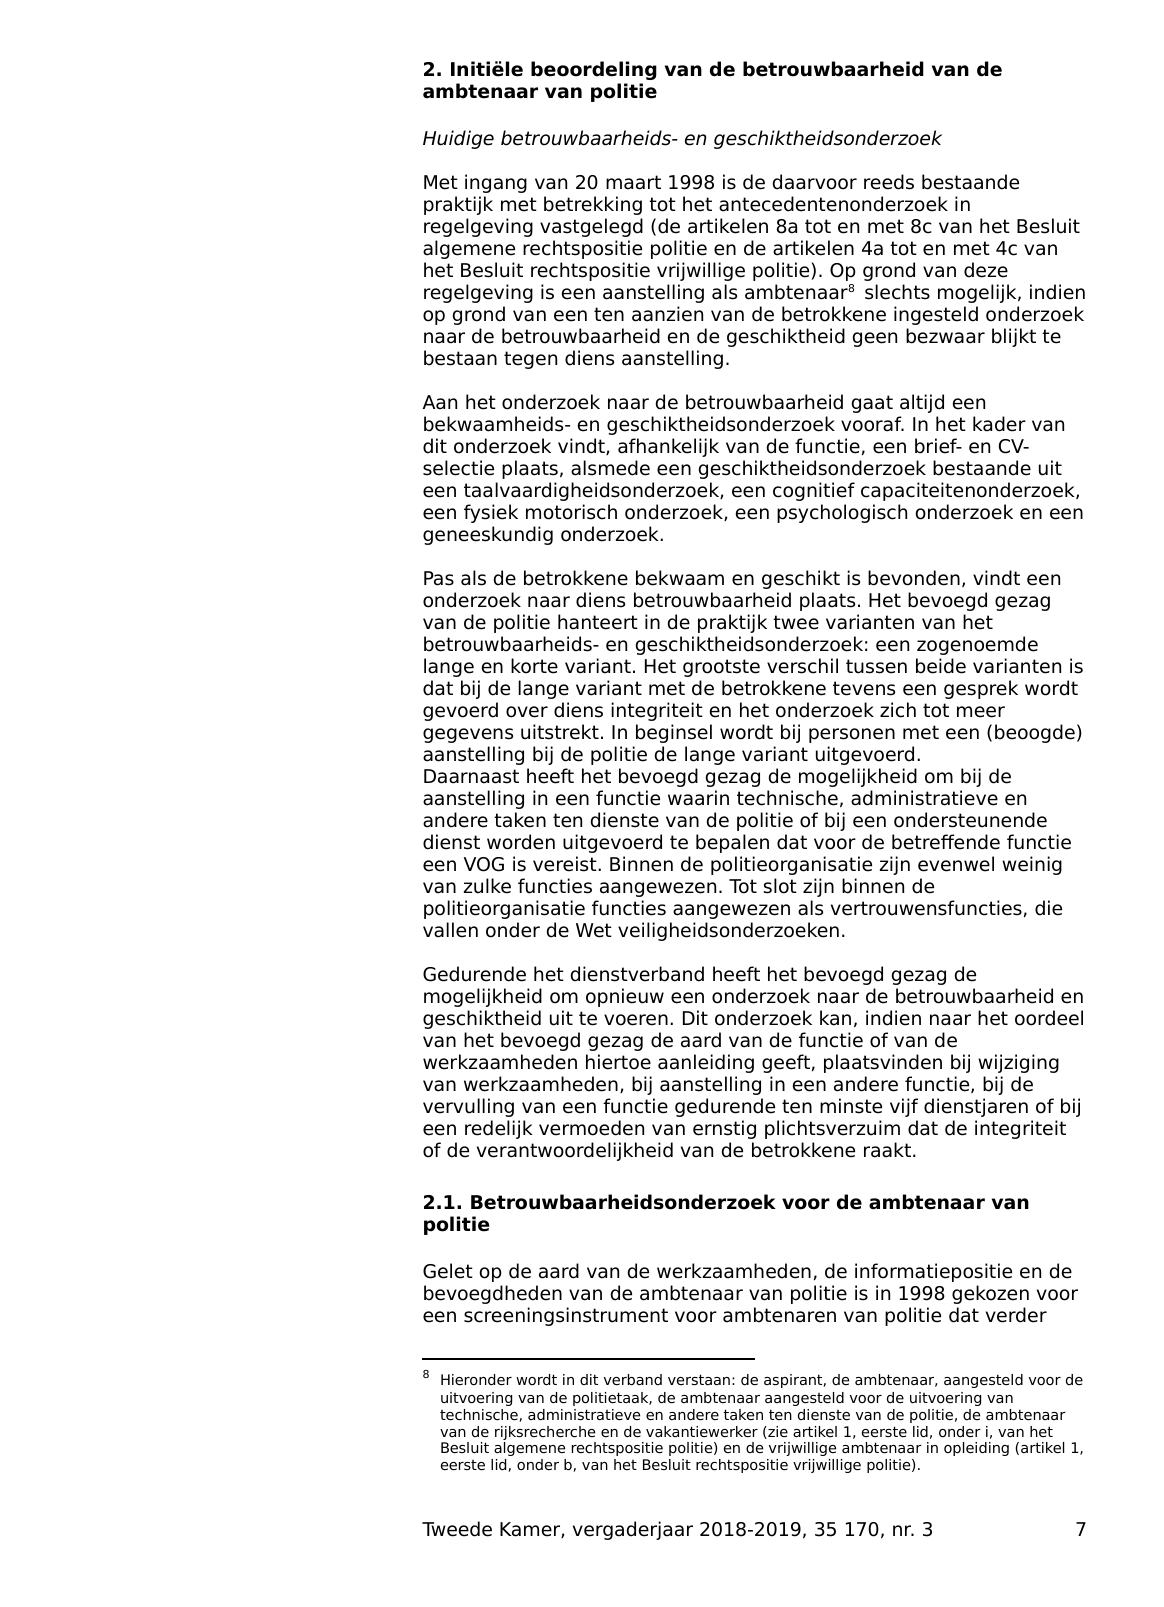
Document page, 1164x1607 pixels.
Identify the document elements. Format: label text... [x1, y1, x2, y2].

subtitle Huidige betrouwbaarheids- en geschiktheidsonderzoek [422, 128, 1087, 150]
subtitle 2. Initiële beoordeling van de betrouwbaarheid van de ambtenaar van politie [422, 59, 1087, 103]
text Gelet op de aard van de werkzaamheden, de informatiepositie en de bevoegdheden van de ambtenaar van politie is in 1998 gekozen voor een screeningsinstrument voor ambtenaren van politie dat verder [422, 1261, 1087, 1327]
text Gedurende het dienstverband heeft het bevoegd gezag de mogelijkheid om opnieuw een onderzoek naar de betrouwbaarheid en geschiktheid uit te voeren. Dit onderzoek kan, indien naar het oordeel van het bevoegd gezag de aard van de functie of van de werkzaamheden hiertoe aanleiding geeft, plaatsvinden bij wijziging van werkzaamheden, bij aanstelling in een andere functie, bij de vervulling van een functie gedurende ten minste vijf dienstjaren of bij een redelijk vermoeden van ernstig plichtsverzuim dat de integriteit of de verantwoordelijkheid van de betrokkene raakt. [422, 964, 1087, 1162]
text Met ingang van 20 maart 1998 is de daarvoor reeds bestaande praktijk met betrekking tot het antecedentenonderzoek in regelgeving vastgelegd (de artikelen 8a tot en met 8c van het Besluit algemene rechtspositie politie en de artikelen 4a tot en met 4c van het Besluit rechtspositie vrijwillige politie). Op grond van deze regelgeving is een aanstelling als ambtenaar slechts mogelijk, indien op grond van een ten aanzien van de betrokkene ingesteld onderzoek naar de betrouwbaarheid en de geschiktheid geen bezwaar blijkt te bestaan tegen diens aanstelling. [422, 172, 1087, 370]
subtitle 2.1. Betrouwbaarheidsonderzoek voor de ambtenaar van politie [422, 1192, 1087, 1236]
text Daarnaast heeft het bevoegd gezag de mogelijkheid om bij de aanstelling in een functie waarin technische, administratieve en andere taken ten dienste van de politie of bij een ondersteunende dienst worden uitgevoerd te bepalen dat voor de betreffende functie een VOG is vereist. Binnen de politieorganisatie zijn evenwel weinig van zulke functies aangewezen. Tot slot zijn binnen de politieorganisatie functies aangewezen als vertrouwensfuncties, die vallen onder de Wet veiligheidsonderzoeken. [422, 766, 1087, 942]
text Aan het onderzoek naar de betrouwbaarheid gaat altijd een bekwaamheids- en geschiktheidsonderzoek vooraf. In het kader van dit onderzoek vindt, afhankelijk van de functie, een brief- en CV-selectie plaats, alsmede een geschiktheidsonderzoek bestaande uit een taalvaardigheidsonderzoek, een cognitief capaciteitenonderzoek, een fysiek motorisch onderzoek, een psychologisch onderzoek en een geneeskundig onderzoek. [422, 392, 1087, 546]
text Hieronder wordt in dit verband verstaan: de aspirant, de ambtenaar, aangesteld voor de uitvoering van de politietaak, de ambtenaar aangesteld voor de uitvoering van technische, administratieve en andere taken ten dienste van de politie, de ambtenaar van de rijksrecherche en de vakantiewerker (zie artikel 1, eerste lid, onder i, van het Besluit algemene rechtspositie politie) en de vrijwillige ambtenaar in opleiding (artikel 1, eerste lid, onder b, van het Besluit rechtspositie vrijwillige politie). [422, 1368, 1087, 1474]
text Pas als de betrokkene bekwaam en geschikt is bevonden, vindt een onderzoek naar diens betrouwbaarheid plaats. Het bevoegd gezag van de politie hanteert in de praktijk twee varianten van het betrouwbaarheids- en geschiktheidsonderzoek: een zogenoemde lange en korte variant. Het grootste verschil tussen beide varianten is dat bij de lange variant met de betrokkene tevens een gesprek wordt gevoerd over diens integriteit en het onderzoek zich tot meer gegevens uitstrekt. In beginsel wordt bij personen met een (beoogde) aanstelling bij de politie de lange variant uitgevoerd. [422, 568, 1087, 766]
